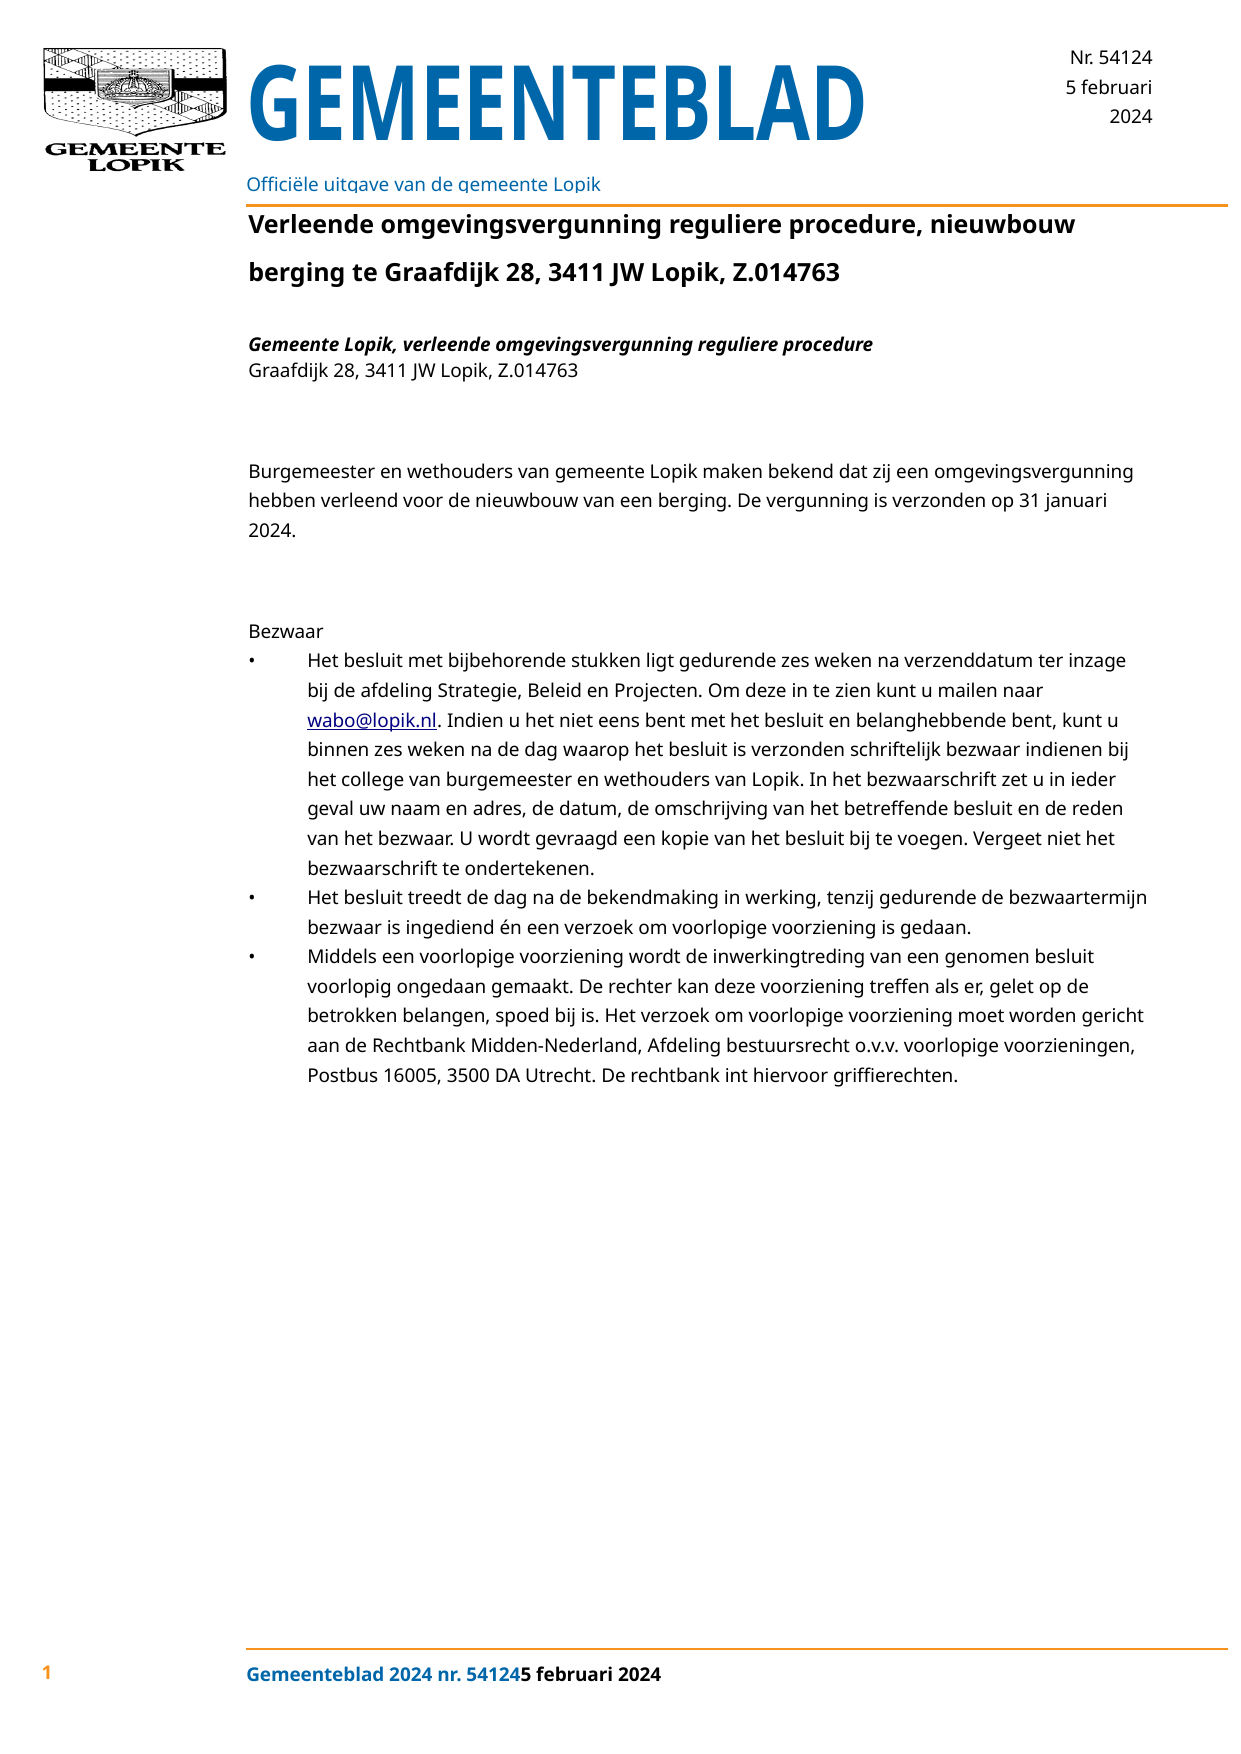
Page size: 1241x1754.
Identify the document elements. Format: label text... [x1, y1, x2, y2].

text Burgemeester en wethouders van gemeente Lopik maken bekend dat zij een omgevingsvergunning hebben verleend voor de nieuwbouw van een berging. De vergunning is verzonden op 31 januari 2024. [248, 458, 1152, 543]
text Graafdijk 28, 3411 JW Lopik, Z.014763 [248, 357, 1152, 383]
text Bezwaar [248, 618, 1152, 644]
text Verleende omgevingsvergunning reguliere procedure, nieuwbouw berging te Graafdijk 28, 3411 JW Lopik, Z.014763 [248, 207, 1152, 288]
list Middels een voorlopige voorziening wordt de inwerkingtreding van een genomen besluit voorlopig ongedaan gemaakt. De rechter kan deze voorziening treffen als er, gelet op de betrokken belangen, spoed bij is. Het verzoek om voorlopige voorziening moet worden gericht aan de Rechtbank Midden-Nederland, Afdeling bestuursrecht o.v.v. voorlopige voorzieningen, Postbus 16005, 3500 DA Utrecht. De rechtbank int hiervoor griffierechten. [248, 943, 1152, 1087]
text Gemeente Lopik, verleende omgevingsvergunning reguliere procedure [248, 331, 1152, 357]
list Het besluit met bijbehorende stukken ligt gedurende zes weken na verzenddatum ter inzage bij de afdeling Strategie, Beleid en Projecten. Om deze in te zien kunt u mailen naar wabo@lopik.nl. Indien u het niet eens bent met het besluit en belanghebbende bent, kunt u binnen zes weken na de dag waarop het besluit is verzonden schriftelijk bezwaar indienen bij het college van burgemeester en wethouders van Lopik. In het bezwaarschrift zet u in ieder geval uw naam en adres, de datum, de omschrijving van het betreffende besluit en de reden van het bezwaar. U wordt gevraagd een kopie van het besluit bij te voegen. Vergeet niet het bezwaarschrift te ondertekenen. [248, 648, 1152, 880]
list Het besluit treedt de dag na de bekendmaking in werking, tenzij gedurende de bezwaartermijn bezwaar is ingediend én een verzoek om voorlopige voorziening is gedaan. [248, 884, 1152, 939]
picture [41, 47, 231, 172]
